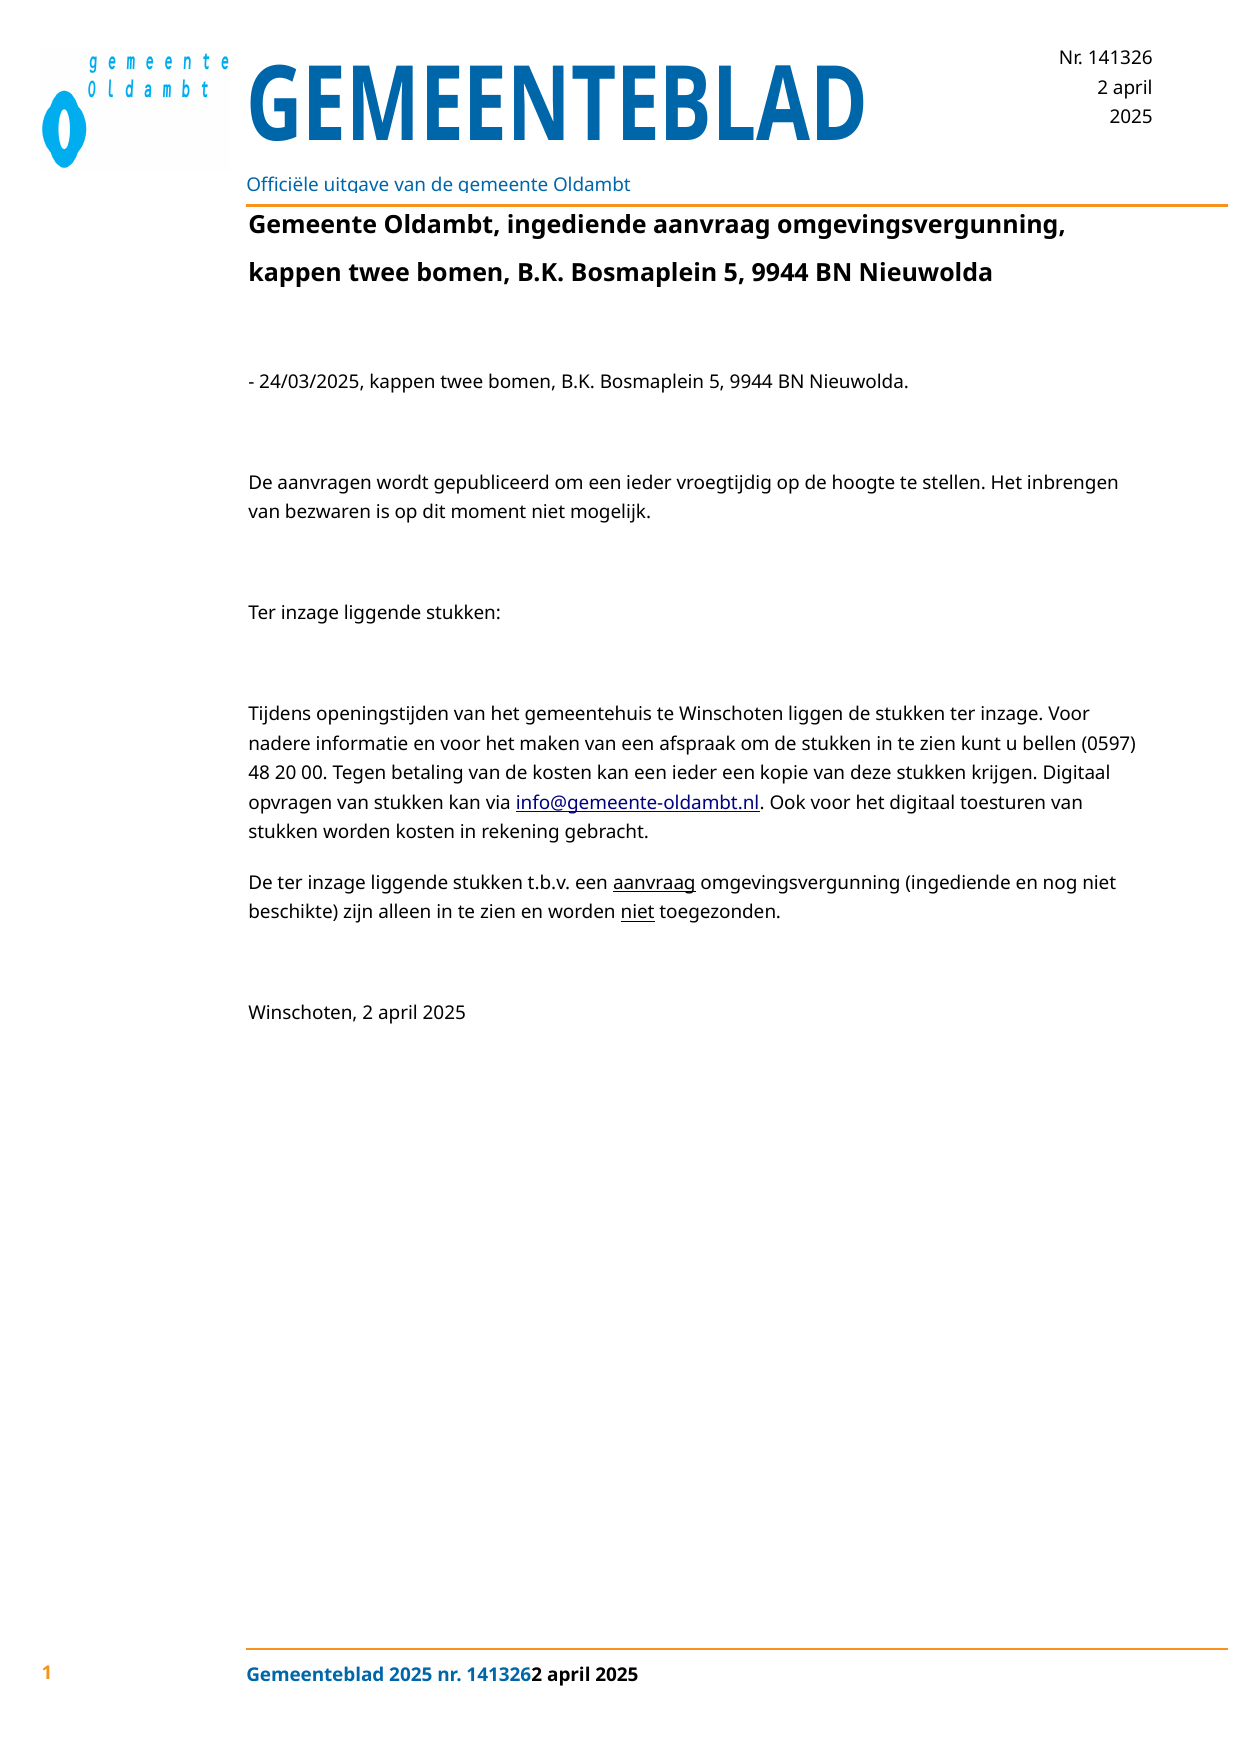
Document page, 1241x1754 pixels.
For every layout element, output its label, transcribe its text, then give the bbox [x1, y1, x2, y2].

text Winschoten, 2 april 2025 [248, 999, 1152, 1025]
text Tijdens openingstijden van het gemeentehuis te Winschoten liggen de stukken ter inzage. Voor nadere informatie en voor het maken van een afspraak om de stukken in te zien kunt u bellen (0597) 48 20 00. Tegen betaling van de kosten kan een ieder een kopie van deze stukken krijgen. Digitaal opvragen van stukken kan via info@gemeente-oldambt.nl. Ook voor het digitaal toesturen van stukken worden kosten in rekening gebracht. [248, 700, 1152, 844]
text - 24/03/2025, kappen twee bomen, B.K. Bosmaplein 5, 9944 BN Nieuwolda. [248, 368, 1152, 394]
text De ter inzage liggende stukken t.b.v. een aanvraag omgevingsvergunning (ingediende en nog niet beschikte) zijn alleen in te zien en worden niet toegezonden. [248, 869, 1152, 924]
picture [41, 47, 231, 172]
text Ter inzage liggende stukken: [248, 599, 1152, 625]
text Gemeente Oldambt, ingediende aanvraag omgevingsvergunning, kappen twee bomen, B.K. Bosmaplein 5, 9944 BN Nieuwolda [248, 207, 1152, 288]
text De aanvragen wordt gepubliceerd om een ieder vroegtijdig op de hoogte te stellen. Het inbrengen van bezwaren is op dit moment niet mogelijk. [248, 469, 1152, 524]
